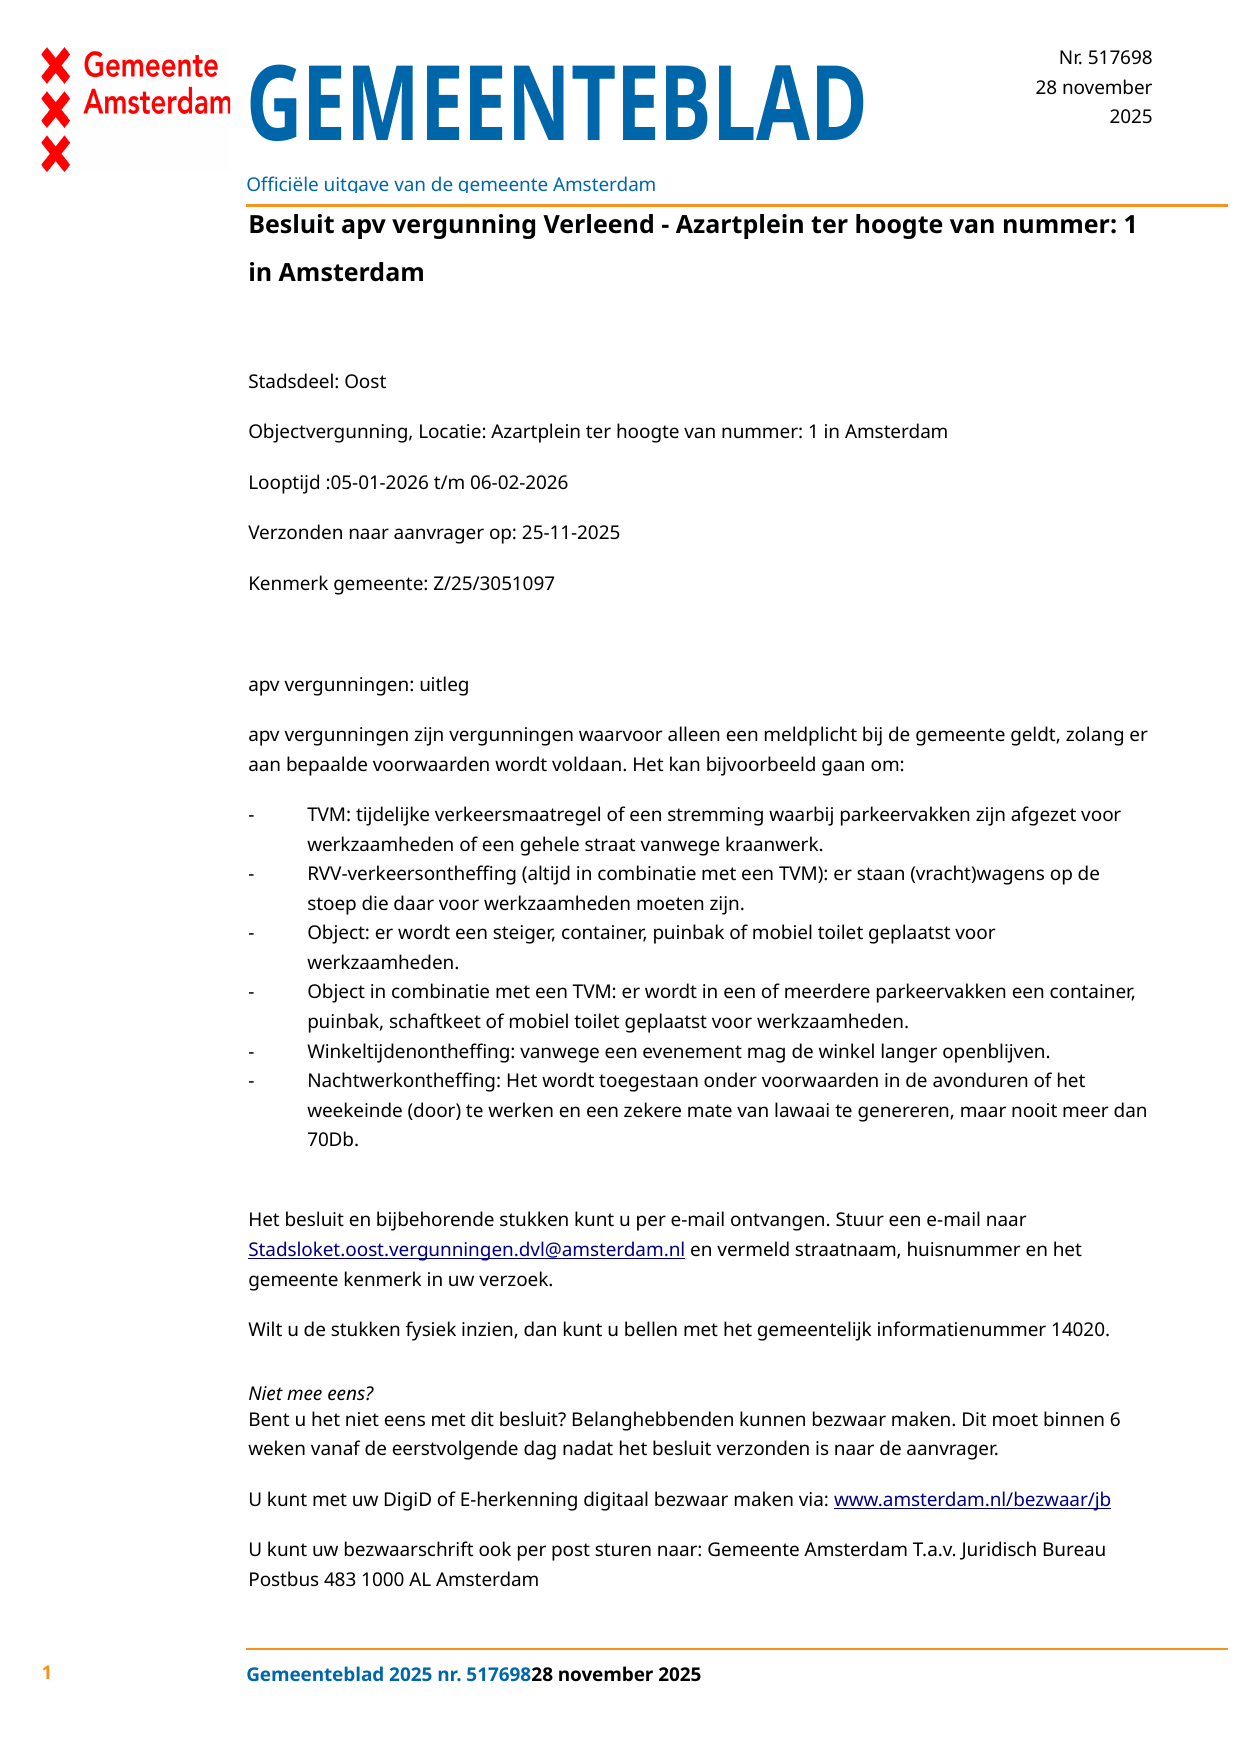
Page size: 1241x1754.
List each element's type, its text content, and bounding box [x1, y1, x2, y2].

text Het besluit en bijbehorende stukken kunt u per e-mail ontvangen. Stuur een e-mail naar Stadsloket.oost.vergunningen.dvl@amsterdam.nl en vermeld straatnaam, huisnummer en het gemeente kenmerk in uw verzoek. [248, 1207, 1152, 1292]
text U kunt met uw DigiD of E-herkenning digitaal bezwaar maken via: www.amsterdam.nl/bezwaar/jb [248, 1486, 1152, 1512]
text Verzonden naar aanvrager op: 25-11-2025 [248, 519, 1152, 545]
text Stadsdeel: Oost [248, 368, 1152, 394]
text apv vergunningen: uitleg [248, 671, 1152, 697]
list Winkeltijdenontheffing: vanwege een evenement mag de winkel langer openblijven. [248, 1038, 1152, 1064]
text Bent u het niet eens met dit besluit? Belanghebbenden kunnen bezwaar maken. Dit moet binnen 6 weken vanaf de eerstvolgende dag nadat het besluit verzonden is naar de aanvrager. [248, 1406, 1152, 1461]
text Looptijd :05-01-2026 t/m 06-02-2026 [248, 469, 1152, 495]
list RVV-verkeersontheffing (altijd in combinatie met een TVM): er staan (vracht)wagens op de stoep die daar voor werkzaamheden moeten zijn. [248, 860, 1152, 916]
text Niet mee eens? [248, 1380, 1152, 1406]
list Object: er wordt een steiger, container, puinbak of mobiel toilet geplaatst voor werkzaamheden. [248, 919, 1152, 975]
text Wilt u de stukken fysiek inzien, dan kunt u bellen met het gemeentelijk informatienummer 14020. [248, 1316, 1152, 1342]
text apv vergunningen zijn vergunningen waarvoor alleen een meldplicht bij de gemeente geldt, zolang er aan bepaalde voorwaarden wordt voldaan. Het kan bijvoorbeeld gaan om: [248, 721, 1152, 777]
text Objectvergunning, Locatie: Azartplein ter hoogte van nummer: 1 in Amsterdam [248, 419, 1152, 444]
list TVM: tijdelijke verkeersmaatregel of een stremming waarbij parkeervakken zijn afgezet voor werkzaamheden of een gehele straat vanwege kraanwerk. [248, 801, 1152, 857]
text Besluit apv vergunning Verleend - Azartplein ter hoogte van nummer: 1 in Amsterdam [248, 207, 1152, 288]
text Kenmerk gemeente: Z/25/3051097 [248, 570, 1152, 596]
list Object in combinatie met een TVM: er wordt in een of meerdere parkeervakken een container, puinbak, schaftkeet of mobiel toilet geplaatst voor werkzaamheden. [248, 979, 1152, 1034]
text U kunt uw bezwaarschrift ook per post sturen naar: Gemeente Amsterdam T.a.v. Juridisch Bureau Postbus 483 1000 AL Amsterdam [248, 1536, 1152, 1592]
list Nachtwerkontheffing: Het wordt toegestaan onder voorwaarden in de avonduren of het weekeinde (door) te werken en een zekere mate van lawaai te genereren, maar nooit meer dan 70Db. [248, 1067, 1152, 1152]
picture [41, 47, 231, 172]
